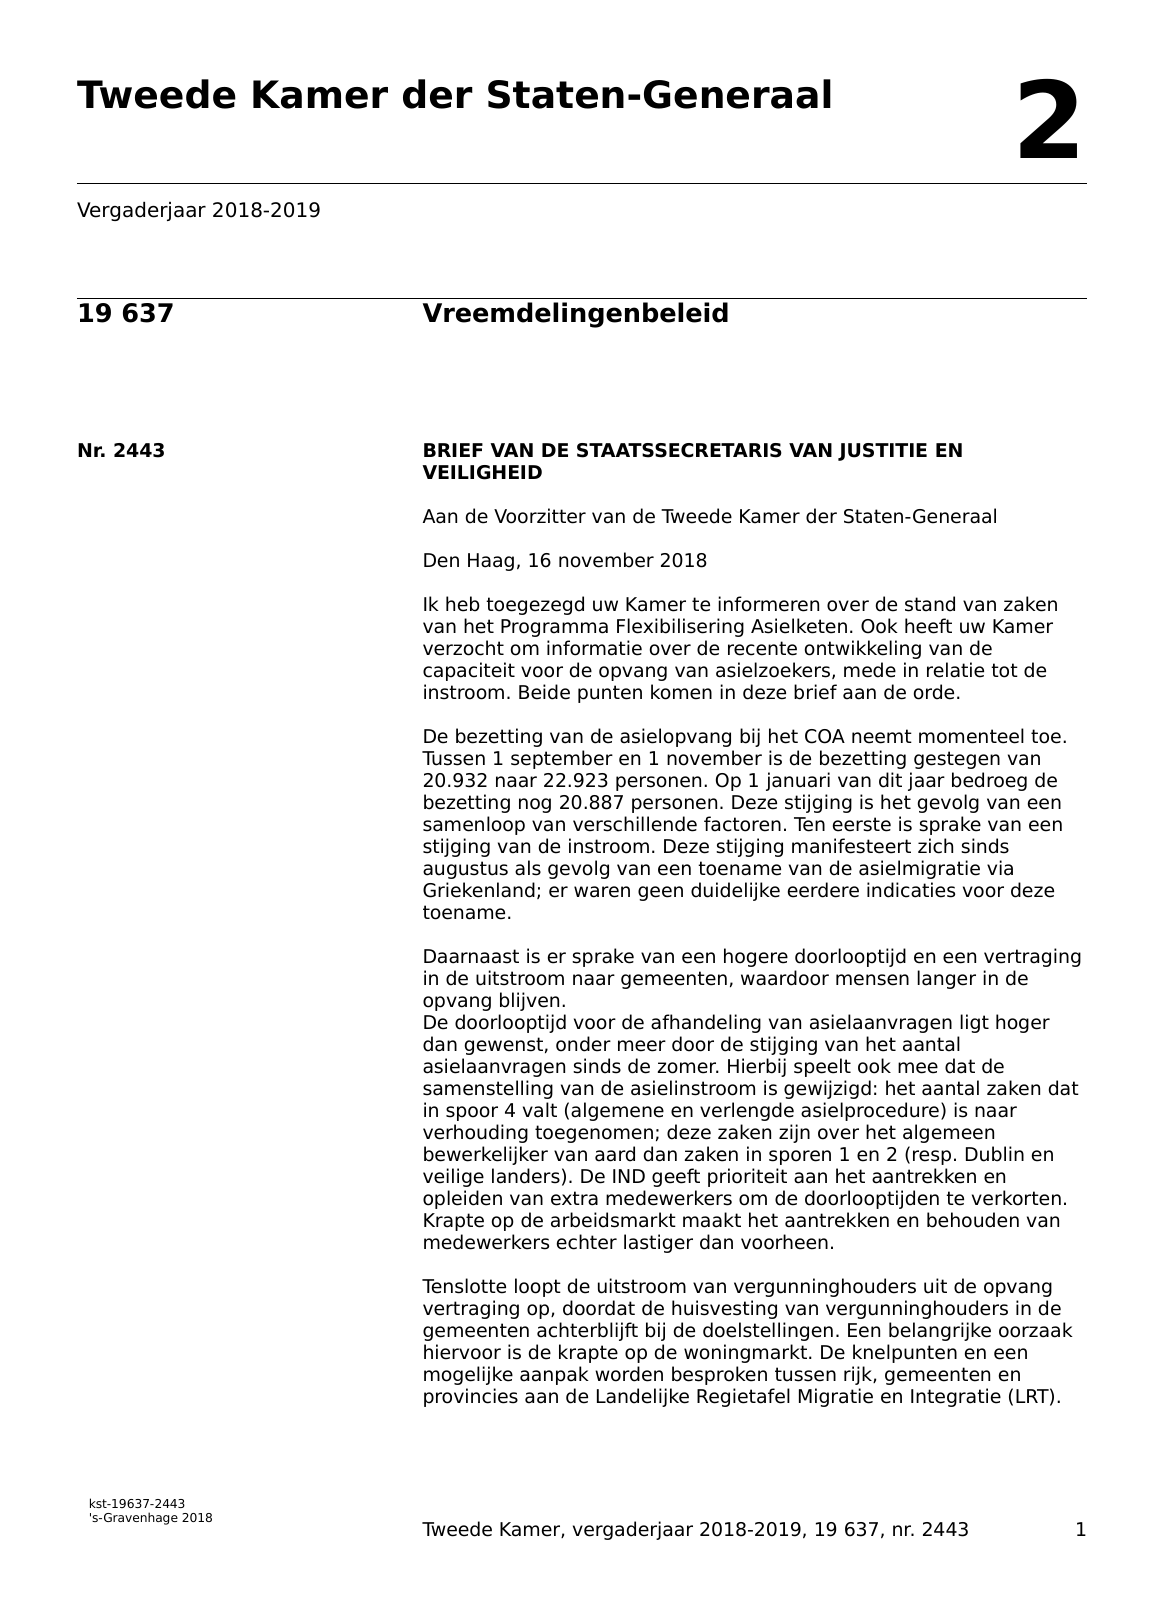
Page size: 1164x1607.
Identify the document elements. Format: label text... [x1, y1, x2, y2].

text De doorlooptijd voor de afhandeling van asielaanvragen ligt hoger dan gewenst, onder meer door de stijging van het aantal asielaanvragen sinds de zomer. Hierbij speelt ook mee dat de samenstelling van de asielinstroom is gewijzigd: het aantal zaken dat in spoor 4 valt (algemene en verlengde asielprocedure) is naar verhouding toegenomen; deze zaken zijn over het algemeen bewerkelijker van aard dan zaken in sporen 1 en 2 (resp. Dublin en veilige landers). De IND geeft prioriteit aan het aantrekken en opleiden van extra medewerkers om de doorlooptijden te verkorten. Krapte op de arbeidsmarkt maakt het aantrekken en behouden van medewerkers echter lastiger dan voorheen. [422, 1012, 1087, 1254]
text 's-Gravenhage 2018 [88, 1511, 323, 1525]
text kst-19637-2443 [88, 1497, 323, 1511]
text Tenslotte loopt de uitstroom van vergunninghouders uit de opvang vertraging op, doordat de huisvesting van vergunninghouders in de gemeenten achterblijft bij de doelstellingen. Een belangrijke oorzaak hiervoor is de krapte op de woningmarkt. De knelpunten en een mogelijke aanpak worden besproken tussen rijk, gemeenten en provincies aan de Landelijke Regietafel Migratie en Integratie (LRT). [422, 1276, 1087, 1408]
text Ik heb toegezegd uw Kamer te informeren over de stand van zaken van het Programma Flexibilisering Asielketen. Ook heeft uw Kamer verzocht om informatie over de recente ontwikkeling van de capaciteit voor de opvang van asielzoekers, mede in relatie tot de instroom. Beide punten komen in deze brief aan de orde. [422, 594, 1087, 704]
subtitle 19 637 Vreemdelingenbeleid [77, 299, 1087, 329]
table_cell Vergaderjaar 2018-2019 [77, 184, 1087, 298]
text Aan de Voorzitter van de Tweede Kamer der Staten-Generaal [422, 506, 1087, 528]
text Den Haag, 16 november 2018 [422, 550, 1087, 572]
text Daarnaast is er sprake van een hogere doorlooptijd en een vertraging in de uitstroom naar gemeenten, waardoor mensen langer in de opvang blijven. [422, 946, 1087, 1012]
table_header Tweede Kamer der Staten-Generaal [77, 59, 886, 183]
subtitle Nr. 2443 BRIEF VAN DE STAATSSECRETARIS VAN JUSTITIE EN VEILIGHEID [77, 440, 1087, 484]
text De bezetting van de asielopvang bij het COA neemt momenteel toe. Tussen 1 september en 1 november is de bezetting gestegen van 20.932 naar 22.923 personen. Op 1 januari van dit jaar bedroeg de bezetting nog 20.887 personen. Deze stijging is het gevolg van een samenloop van verschillende factoren. Ten eerste is sprake van een stijging van de instroom. Deze stijging manifesteert zich sinds augustus als gevolg van een toename van de asielmigratie via Griekenland; er waren geen duidelijke eerdere indicaties voor deze toename. [422, 726, 1087, 924]
table_header 2 [886, 59, 1087, 183]
